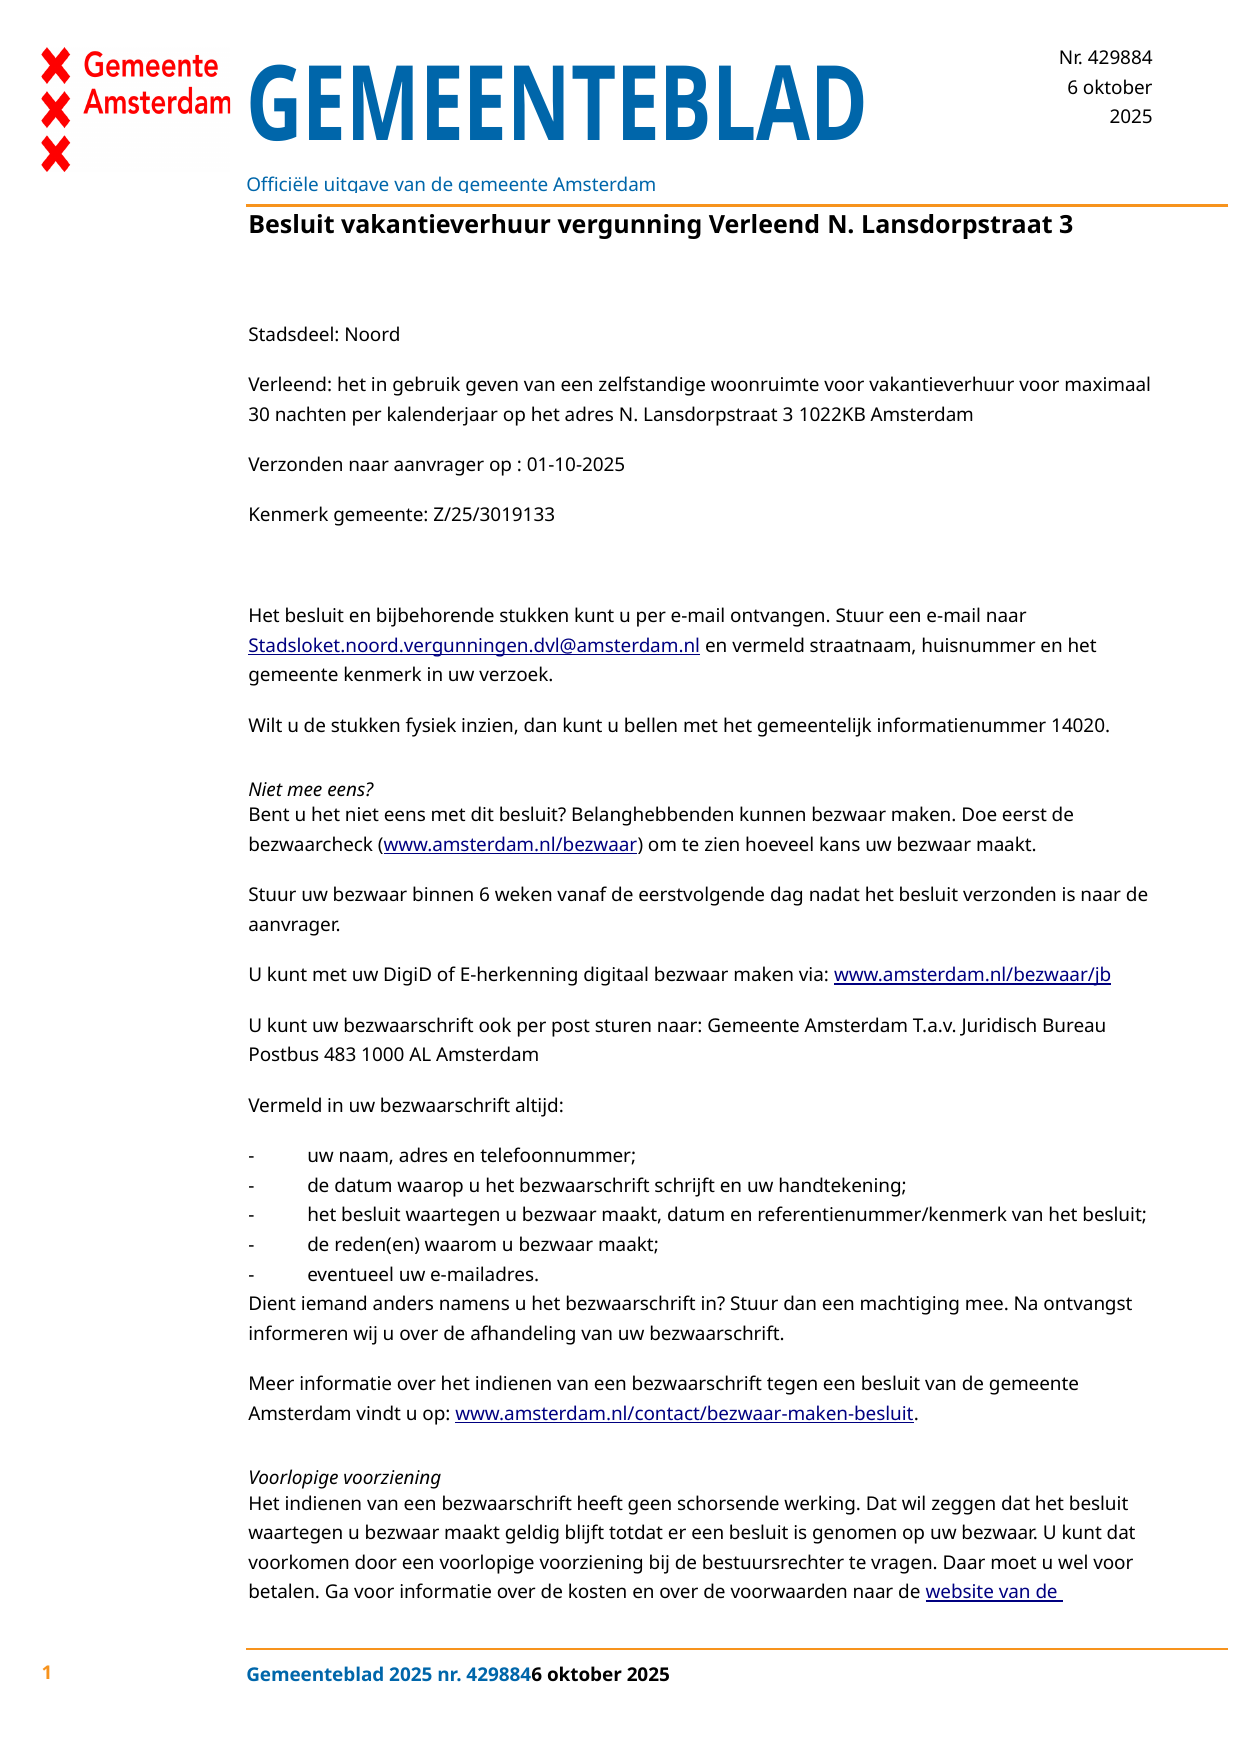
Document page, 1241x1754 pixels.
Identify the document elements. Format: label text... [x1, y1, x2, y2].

text U kunt uw bezwaarschrift ook per post sturen naar: Gemeente Amsterdam T.a.v. Juridisch Bureau Postbus 483 1000 AL Amsterdam [248, 1012, 1152, 1067]
text Stuur uw bezwaar binnen 6 weken vanaf de eerstvolgende dag nadat het besluit verzonden is naar de aanvrager. [248, 882, 1152, 937]
list eventueel uw e-mailadres. [248, 1261, 1152, 1287]
text Het besluit en bijbehorende stukken kunt u per e-mail ontvangen. Stuur een e-mail naar Stadsloket.noord.vergunningen.dvl@amsterdam.nl en vermeld straatnaam, huisnummer en het gemeente kenmerk in uw verzoek. [248, 602, 1152, 687]
text Vermeld in uw bezwaarschrift altijd: [248, 1092, 1152, 1118]
text Meer informatie over het indienen van een bezwaarschrift tegen een besluit van de gemeente Amsterdam vindt u op: www.amsterdam.nl/contact/bezwaar-maken-besluit. [248, 1370, 1152, 1426]
list uw naam, adres en telefoonnummer; [248, 1142, 1152, 1168]
text Wilt u de stukken fysiek inzien, dan kunt u bellen met het gemeentelijk informatienummer 14020. [248, 712, 1152, 738]
text Verleend: het in gebruik geven van een zelfstandige woonruimte voor vakantieverhuur voor maximaal 30 nachten per kalenderjaar op het adres N. Lansdorpstraat 3 1022KB Amsterdam [248, 371, 1152, 426]
picture [41, 47, 231, 172]
text Verzonden naar aanvrager op : 01-10-2025 [248, 451, 1152, 477]
text Niet mee eens? [248, 776, 1152, 802]
text Voorlopige voorziening [248, 1464, 1152, 1490]
text Dient iemand anders namens u het bezwaarschrift in? Stuur dan een machtiging mee. Na ontvangst informeren wij u over de afhandeling van uw bezwaarschrift. [248, 1290, 1152, 1346]
text U kunt met uw DigiD of E-herkenning digitaal bezwaar maken via: www.amsterdam.nl/bezwaar/jb [248, 962, 1152, 987]
text Bent u het niet eens met dit besluit? Belanghebbenden kunnen bezwaar maken. Doe eerst de bezwaarcheck (www.amsterdam.nl/bezwaar) om te zien hoeveel kans uw bezwaar maakt. [248, 802, 1152, 857]
list de reden(en) waarom u bezwaar maakt; [248, 1231, 1152, 1257]
list het besluit waartegen u bezwaar maakt, datum en referentienummer/kenmerk van het besluit; [248, 1202, 1152, 1227]
text Besluit vakantieverhuur vergunning Verleend N. Lansdorpstraat 3 [248, 207, 1152, 241]
text Het indienen van een bezwaarschrift heeft geen schorsende werking. Dat wil zeggen dat het besluit waartegen u bezwaar maakt geldig blijft totdat er een besluit is genomen op uw bezwaar. U kunt dat voorkomen door een voorlopige voorziening bij de bestuursrechter te vragen. Daar moet u wel voor betalen. Ga voor informatie over de kosten en over de voorwaarden naar de website van de [248, 1490, 1152, 1604]
text Kenmerk gemeente: Z/25/3019133 [248, 502, 1152, 527]
list de datum waarop u het bezwaarschrift schrijft en uw handtekening; [248, 1172, 1152, 1198]
text Stadsdeel: Noord [248, 321, 1152, 346]
